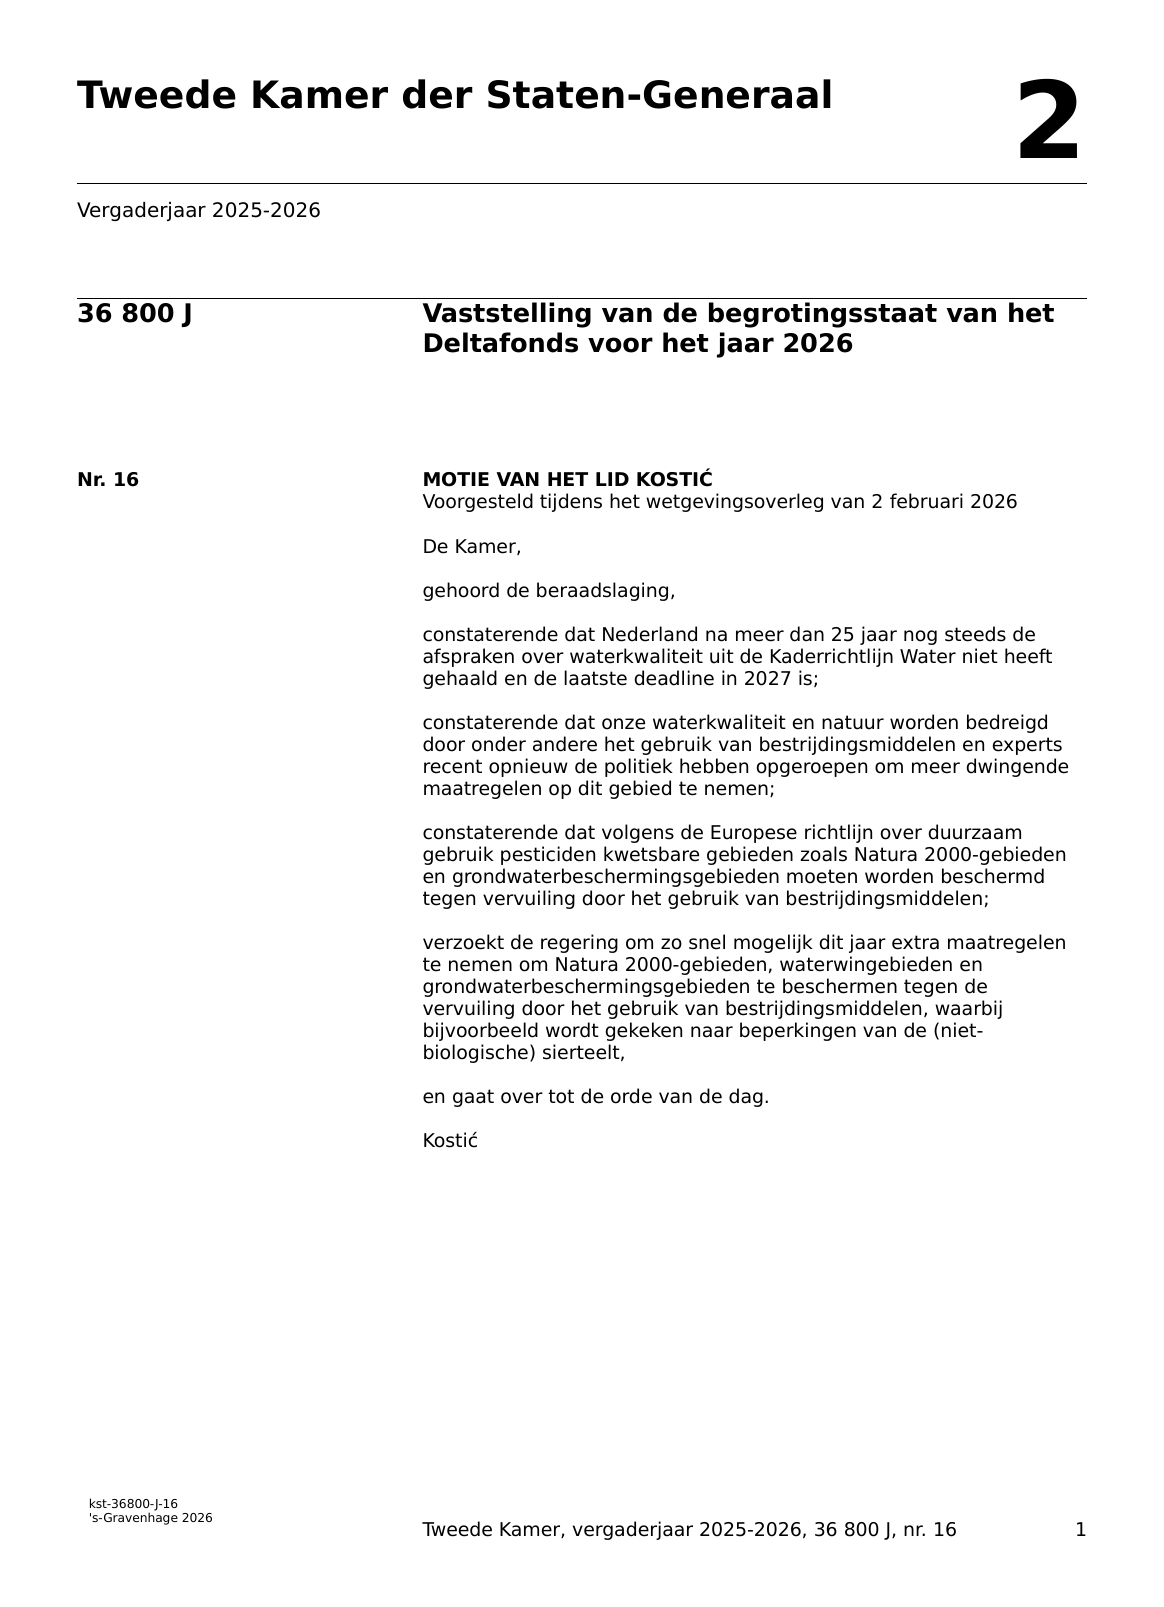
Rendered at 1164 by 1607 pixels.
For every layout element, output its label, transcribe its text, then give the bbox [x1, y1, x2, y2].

text Voorgesteld tijdens het wetgevingsoverleg van 2 februari 2026 [422, 491, 1087, 513]
text 's-Gravenhage 2026 [88, 1511, 323, 1525]
text gehoord de beraadslaging, [422, 580, 1087, 602]
text constaterende dat volgens de Europese richtlijn over duurzaam gebruik pesticiden kwetsbare gebieden zoals Natura 2000-gebieden en grondwaterbeschermingsgebieden moeten worden beschermd tegen vervuiling door het gebruik van bestrijdingsmiddelen; [422, 822, 1087, 910]
table_header 2 [886, 59, 1087, 183]
text constaterende dat Nederland na meer dan 25 jaar nog steeds de afspraken over waterkwaliteit uit de Kaderrichtlijn Water niet heeft gehaald en de laatste deadline in 2027 is; [422, 624, 1087, 690]
table_header Tweede Kamer der Staten-Generaal [77, 59, 886, 183]
text kst-36800-J-16 [88, 1497, 323, 1511]
text Kostić [422, 1130, 1087, 1152]
subtitle Nr. 16 MOTIE VAN HET LID KOSTIĆ [77, 469, 1087, 491]
text en gaat over tot de orde van de dag. [422, 1086, 1087, 1108]
text constaterende dat onze waterkwaliteit en natuur worden bedreigd door onder andere het gebruik van bestrijdingsmiddelen en experts recent opnieuw de politiek hebben opgeroepen om meer dwingende maatregelen op dit gebied te nemen; [422, 712, 1087, 800]
subtitle 36 800 J Vaststelling van de begrotingsstaat van het Deltafonds voor het jaar 2026 [77, 299, 1087, 358]
text verzoekt de regering om zo snel mogelijk dit jaar extra maatregelen te nemen om Natura 2000-gebieden, waterwingebieden en grondwaterbeschermingsgebieden te beschermen tegen de vervuiling door het gebruik van bestrijdingsmiddelen, waarbij bijvoorbeeld wordt gekeken naar beperkingen van de (niet-biologische) sierteelt, [422, 932, 1087, 1064]
text De Kamer, [422, 536, 1087, 557]
table_cell Vergaderjaar 2025-2026 [77, 184, 1087, 298]
